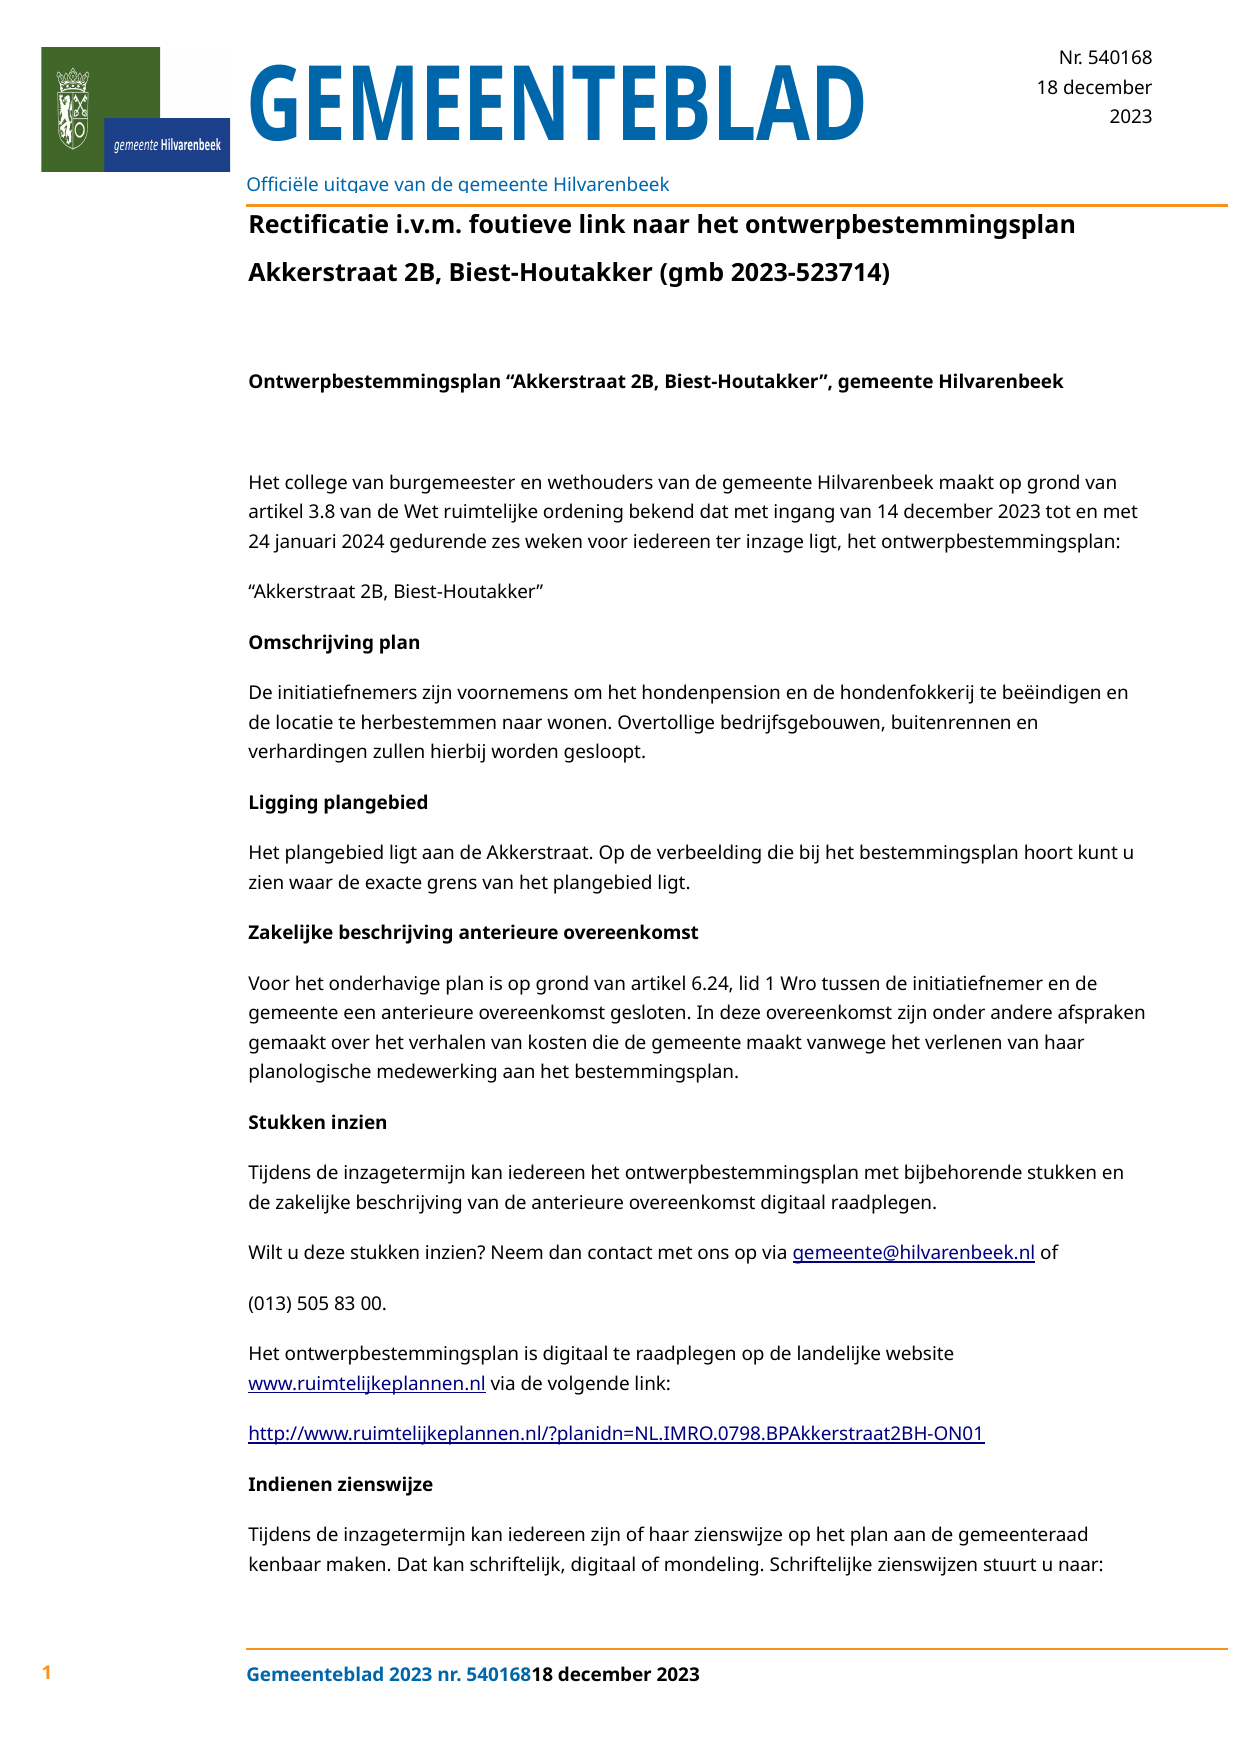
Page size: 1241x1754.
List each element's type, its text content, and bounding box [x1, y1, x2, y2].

text Voor het onderhavige plan is op grond van artikel 6.24, lid 1 Wro tussen de initiatiefnemer en de gemeente een anterieure overeenkomst gesloten. In deze overeenkomst zijn onder andere afspraken gemaakt over het verhalen van kosten die de gemeente maakt vanwege het verlenen van haar planologische medewerking aan het bestemmingsplan. [248, 970, 1152, 1084]
text Ligging plangebied [248, 789, 1152, 815]
text Rectificatie i.v.m. foutieve link naar het ontwerpbestemmingsplan Akkerstraat 2B, Biest-Houtakker (gmb 2023-523714) [248, 207, 1152, 288]
text Ontwerpbestemmingsplan “Akkerstraat 2B, Biest-Houtakker”, gemeente Hilvarenbeek [248, 368, 1152, 394]
text Het plangebied ligt aan de Akkerstraat. Op de verbeelding die bij het bestemmingsplan hoort kunt u zien waar de exacte grens van het plangebied ligt. [248, 839, 1152, 895]
text (013) 505 83 00. [248, 1290, 1152, 1316]
text Het ontwerpbestemmingsplan is digitaal te raadplegen op de landelijke website www.ruimtelijkeplannen.nl via de volgende link: [248, 1340, 1152, 1396]
text Stukken inzien [248, 1109, 1152, 1135]
text Het college van burgemeester en wethouders van de gemeente Hilvarenbeek maakt op grond van artikel 3.8 van de Wet ruimtelijke ordening bekend dat met ingang van 14 december 2023 tot en met 24 januari 2024 gedurende zes weken voor iedereen ter inzage ligt, het ontwerpbestemmingsplan: [248, 469, 1152, 554]
text De initiatiefnemers zijn voornemens om het hondenpension en de hondenfokkerij te beëindigen en de locatie te herbestemmen naar wonen. Overtollige bedrijfsgebouwen, buitenrennen en verhardingen zullen hierbij worden gesloopt. [248, 679, 1152, 764]
picture [41, 47, 231, 172]
text Tijdens de inzagetermijn kan iedereen zijn of haar zienswijze op het plan aan de gemeenteraad kenbaar maken. Dat kan schriftelijk, digitaal of mondeling. Schriftelijke zienswijzen stuurt u naar: [248, 1521, 1152, 1577]
text “Akkerstraat 2B, Biest-Houtakker” [248, 579, 1152, 604]
text Zakelijke beschrijving anterieure overeenkomst [248, 919, 1152, 945]
text Tijdens de inzagetermijn kan iedereen het ontwerpbestemmingsplan met bijbehorende stukken en de zakelijke beschrijving van de anterieure overeenkomst digitaal raadplegen. [248, 1159, 1152, 1215]
text http://www.ruimtelijkeplannen.nl/?planidn=NL.IMRO.0798.BPAkkerstraat2BH-ON01 [248, 1420, 1152, 1446]
text Wilt u deze stukken inzien? Neem dan contact met ons op via gemeente@hilvarenbeek.nl of [248, 1239, 1152, 1265]
text Indienen zienswijze [248, 1471, 1152, 1497]
text Omschrijving plan [248, 629, 1152, 655]
